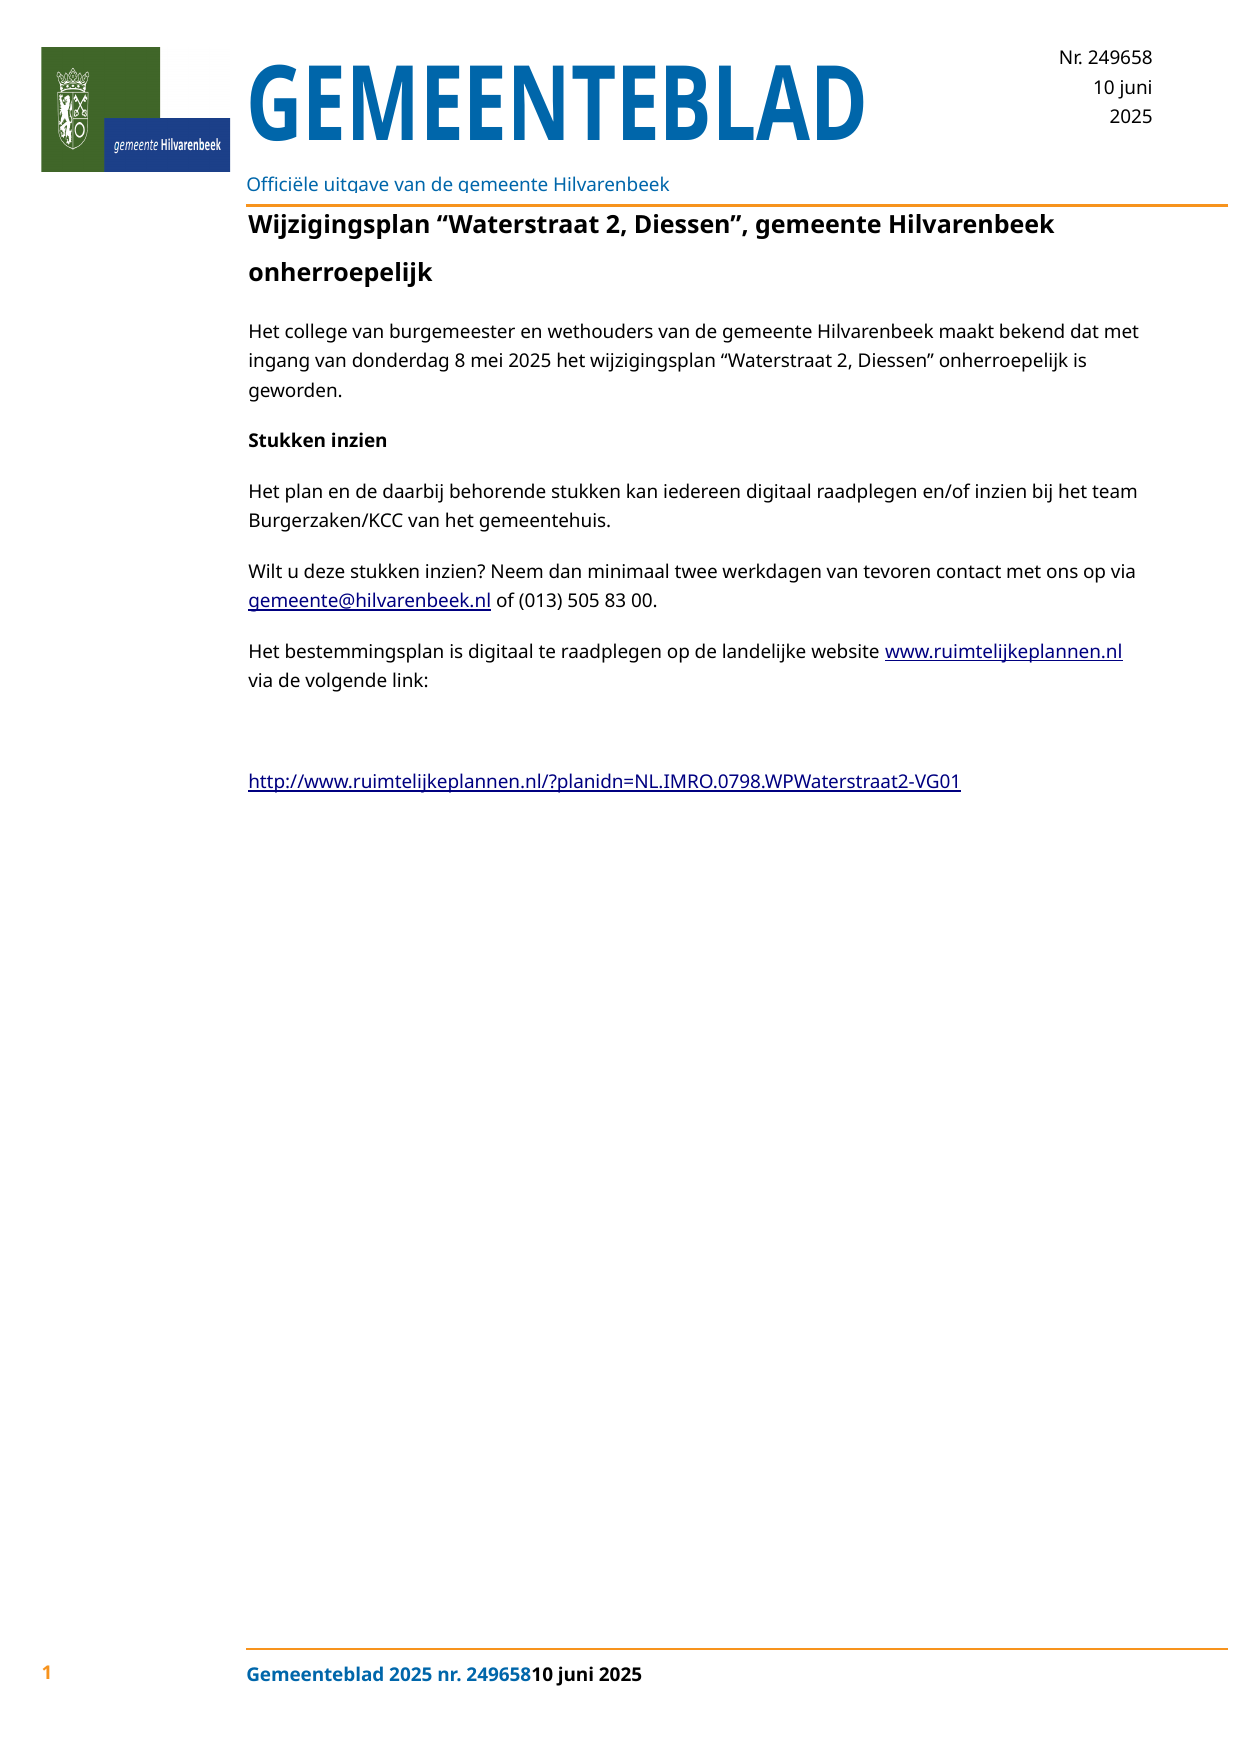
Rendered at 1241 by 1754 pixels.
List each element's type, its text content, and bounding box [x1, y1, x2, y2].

text Het college van burgemeester en wethouders van de gemeente Hilvarenbeek maakt bekend dat met ingang van donderdag 8 mei 2025 het wijzigingsplan “Waterstraat 2, Diessen” onherroepelijk is geworden. [248, 318, 1152, 403]
text Wilt u deze stukken inzien? Neem dan minimaal twee werkdagen van tevoren contact met ons op via gemeente@hilvarenbeek.nl of (013) 505 83 00. [248, 558, 1152, 613]
text http://www.ruimtelijkeplannen.nl/?planidn=NL.IMRO.0798.WPWaterstraat2-VG01 [248, 768, 1152, 794]
text Wijzigingsplan “Waterstraat 2, Diessen”, gemeente Hilvarenbeek onherroepelijk [248, 207, 1152, 288]
text Het bestemmingsplan is digitaal te raadplegen op de landelijke website www.ruimtelijkeplannen.nl via de volgende link: [248, 638, 1152, 693]
text Het plan en de daarbij behorende stukken kan iedereen digitaal raadplegen en/of inzien bij het team Burgerzaken/KCC van het gemeentehuis. [248, 478, 1152, 533]
picture [41, 47, 231, 172]
text Stukken inzien [248, 427, 1152, 453]
